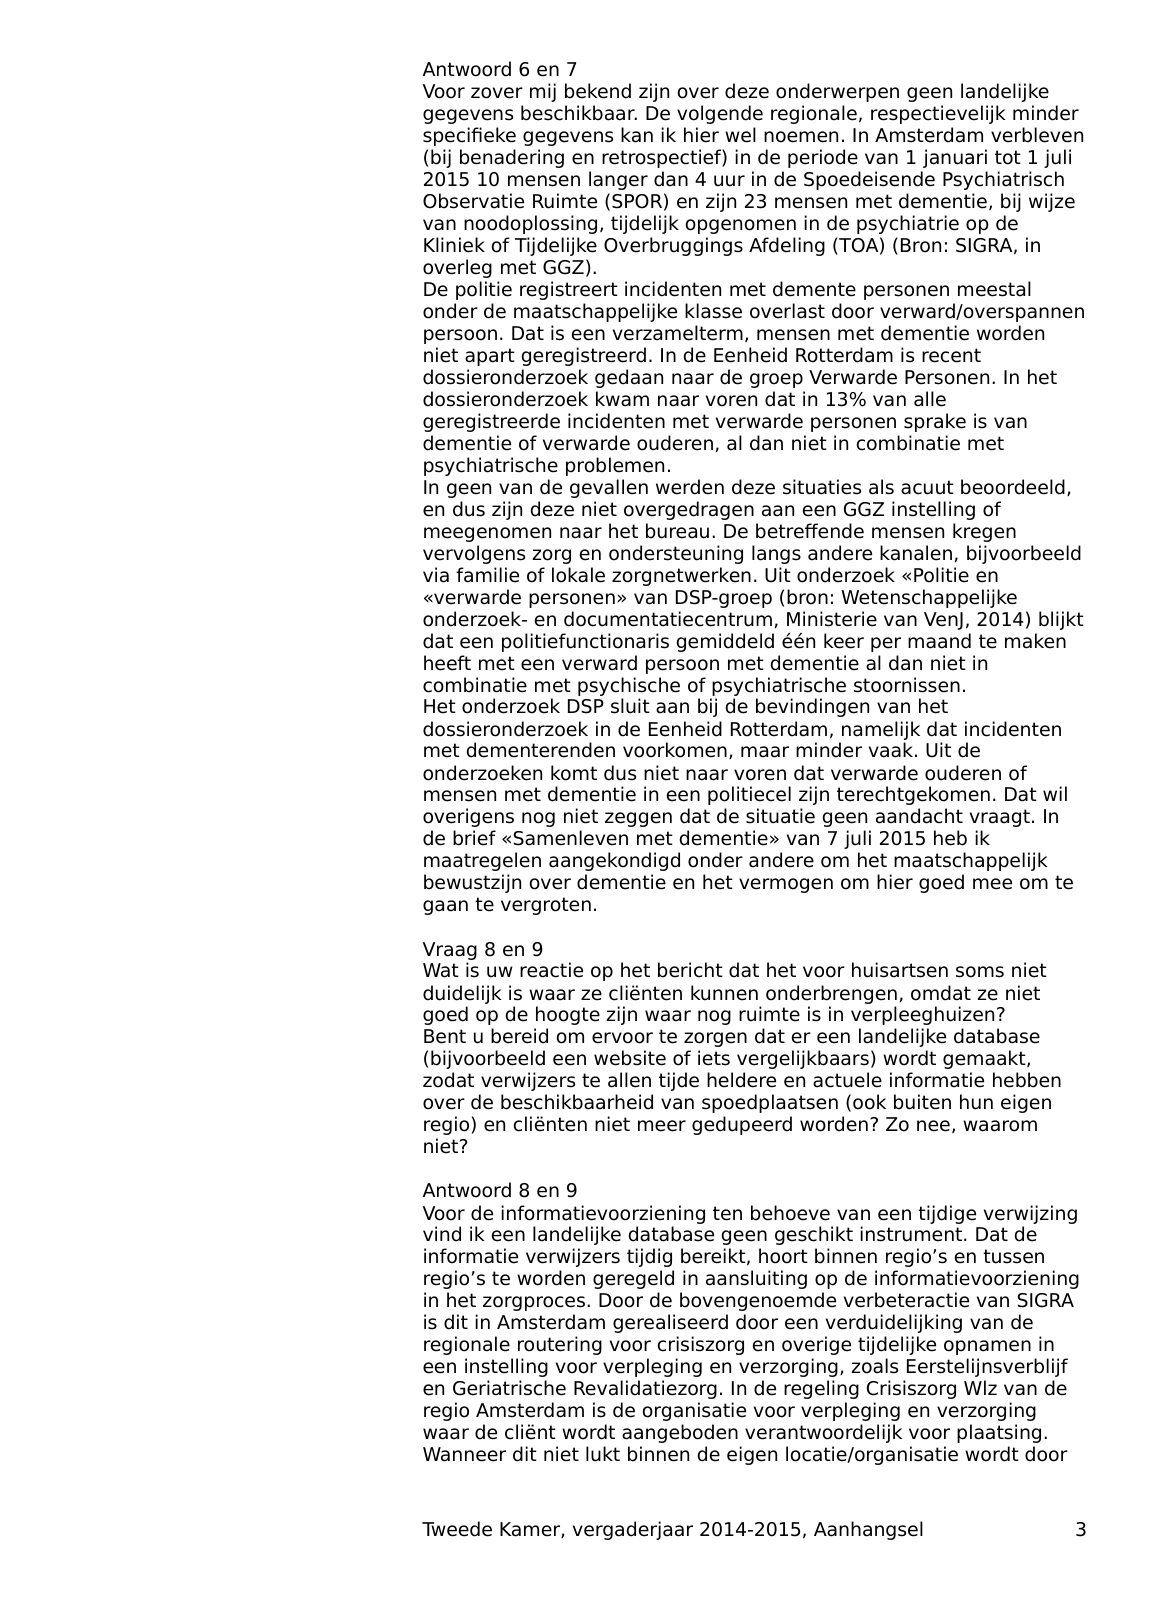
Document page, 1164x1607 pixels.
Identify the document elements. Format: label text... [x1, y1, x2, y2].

text Voor de informatievoorziening ten behoeve van een tijdige verwijzing vind ik een landelijke database geen geschikt instrument. Dat de informatie verwijzers tijdig bereikt, hoort binnen regio’s en tussen regio’s te worden geregeld in aansluiting op de informatievoorziening in het zorgproces. Door de bovengenoemde verbeteractie van SIGRA is dit in Amsterdam gerealiseerd door een verduidelijking van de regionale routering voor crisiszorg en overige tijdelijke opnamen in een instelling voor verpleging en verzorging, zoals Eerstelijnsverblijf en Geriatrische Revalidatiezorg. In de regeling Crisiszorg Wlz van de regio Amsterdam is de organisatie voor verpleging en verzorging waar de cliënt wordt aangeboden verantwoordelijk voor plaatsing. Wanneer dit niet lukt binnen de eigen locatie/organisatie wordt door [422, 1202, 1087, 1466]
text Het onderzoek DSP sluit aan bij de bevindingen van het dossieronderzoek in de Eenheid Rotterdam, namelijk dat incidenten met dementerenden voorkomen, maar minder vaak. Uit de onderzoeken komt dus niet naar voren dat verwarde ouderen of mensen met dementie in een politiecel zijn terechtgekomen. Dat wil overigens nog niet zeggen dat de situatie geen aandacht vraagt. In de brief «Samenleven met dementie» van 7 juli 2015 heb ik maatregelen aangekondigd onder andere om het maatschappelijk bewustzijn over dementie en het vermogen om hier goed mee om te gaan te vergroten. [422, 696, 1087, 916]
text In geen van de gevallen werden deze situaties als acuut beoordeeld, en dus zijn deze niet overgedragen aan een GGZ instelling of meegenomen naar het bureau. De betreffende mensen kregen vervolgens zorg en ondersteuning langs andere kanalen, bijvoorbeeld via familie of lokale zorgnetwerken. Uit onderzoek «Politie en «verwarde personen» van DSP-groep (bron: Wetenschappelijke onderzoek- en documentatiecentrum, Ministerie van VenJ, 2014) blijkt dat een politiefunctionaris gemiddeld één keer per maand te maken heeft met een verward persoon met dementie al dan niet in combinatie met psychische of psychiatrische stoornissen. [422, 477, 1087, 696]
text Bent u bereid om ervoor te zorgen dat er een landelijke database (bijvoorbeeld een website of iets vergelijkbaars) wordt gemaakt, zodat verwijzers te allen tijde heldere en actuele informatie hebben over de beschikbaarheid van spoedplaatsen (ook buiten hun eigen regio) en cliënten niet meer gedupeerd worden? Zo nee, waarom niet? [422, 1026, 1087, 1158]
text Antwoord 8 en 9 [422, 1180, 1087, 1202]
text Voor zover mij bekend zijn over deze onderwerpen geen landelijke gegevens beschikbaar. De volgende regionale, respectievelijk minder specifieke gegevens kan ik hier wel noemen. In Amsterdam verbleven (bij benadering en retrospectief) in de periode van 1 januari tot 1 juli 2015 10 mensen langer dan 4 uur in de Spoedeisende Psychiatrisch Observatie Ruimte (SPOR) en zijn 23 mensen met dementie, bij wijze van noodoplossing, tijdelijk opgenomen in de psychiatrie op de Kliniek of Tijdelijke Overbruggings Afdeling (TOA) (Bron: SIGRA, in overleg met GGZ). [422, 81, 1087, 279]
text De politie registreert incidenten met demente personen meestal onder de maatschappelijke klasse overlast door verward/overspannen persoon. Dat is een verzamelterm, mensen met dementie worden niet apart geregistreerd. In de Eenheid Rotterdam is recent dossieronderzoek gedaan naar de groep Verwarde Personen. In het dossieronderzoek kwam naar voren dat in 13% van alle geregistreerde incidenten met verwarde personen sprake is van dementie of verwarde ouderen, al dan niet in combinatie met psychiatrische problemen. [422, 279, 1087, 477]
text Antwoord 6 en 7 [422, 59, 1087, 81]
text Wat is uw reactie op het bericht dat het voor huisartsen soms niet duidelijk is waar ze cliënten kunnen onderbrengen, omdat ze niet goed op de hoogte zijn waar nog ruimte is in verpleeghuizen? [422, 960, 1087, 1026]
text Vraag 8 en 9 [422, 938, 1087, 960]
